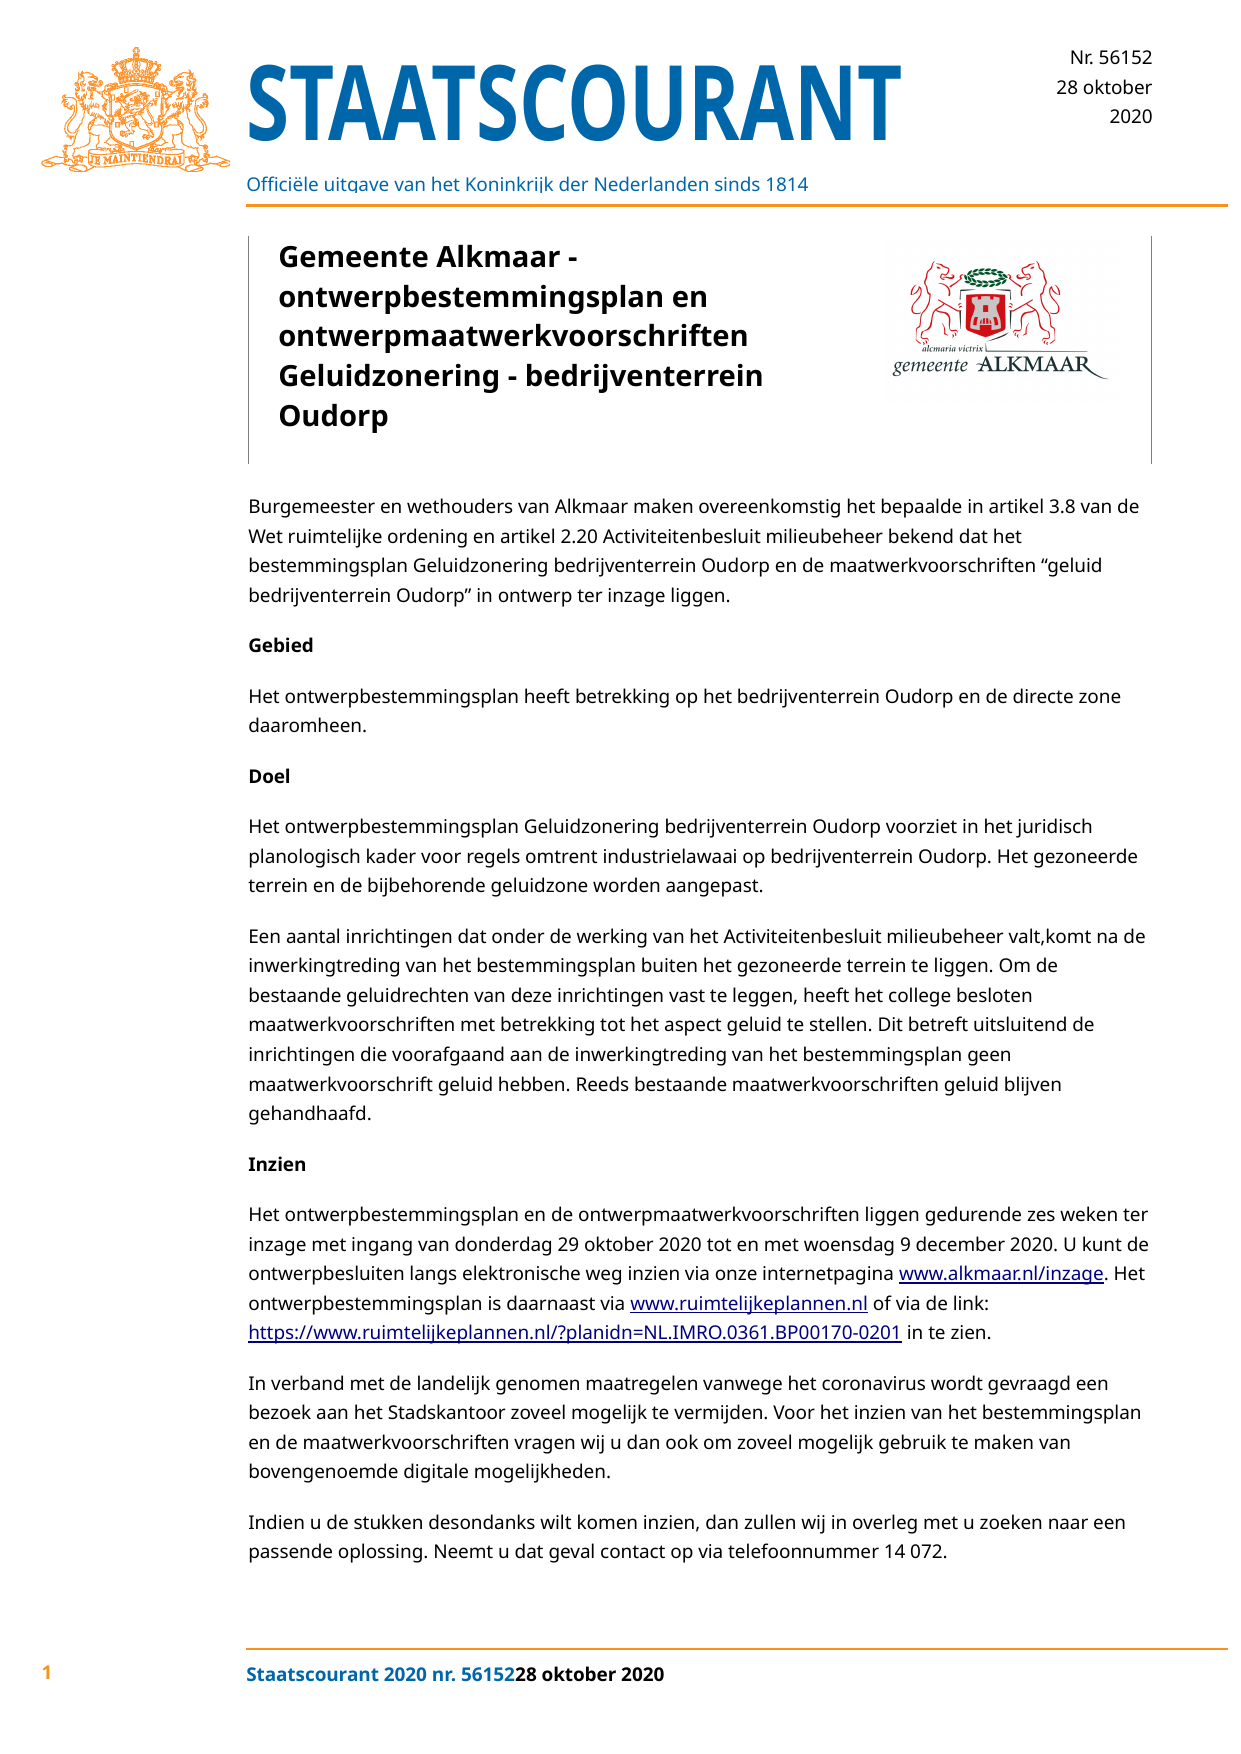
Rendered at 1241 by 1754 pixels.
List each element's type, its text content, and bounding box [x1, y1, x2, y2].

table_header Gemeente Alkmaar - ontwerpbestemmingsplan en ontwerpmaatwerkvoorschriften Geluidzonering - bedrijventerrein Oudorp [249, 236, 850, 464]
text Indien u de stukken desondanks wilt komen inzien, dan zullen wij in overleg met u zoeken naar een passende oplossing. Neemt u dat geval contact op via telefoonnummer 14 072. [248, 1509, 1152, 1564]
text Het ontwerpbestemmingsplan en de ontwerpmaatwerkvoorschriften liggen gedurende zes weken ter inzage met ingang van donderdag 29 oktober 2020 tot en met woensdag 9 december 2020. U kunt de ontwerpbesluiten langs elektronische weg inzien via onze internetpagina www.alkmaar.nl/inzage. Het ontwerpbestemmingsplan is daarnaast via www.ruimtelijkeplannen.nl of via de link: https://www.ruimtelijkeplannen.nl/?planidn=NL.IMRO.0361.BP00170-0201 in te zien. [248, 1201, 1152, 1345]
text Gebied [248, 632, 1152, 658]
picture [882, 236, 1119, 404]
text Een aantal inrichtingen dat onder de werking van het Activiteitenbesluit milieubeheer valt,komt na de inwerkingtreding van het bestemmingsplan buiten het gezoneerde terrein te liggen. Om de bestaande geluidrechten van deze inrichtingen vast te leggen, heeft het college besloten maatwerkvoorschriften met betrekking tot het aspect geluid te stellen. Dit betreft uitsluitend de inrichtingen die voorafgaand aan de inwerkingtreding van het bestemmingsplan geen maatwerkvoorschrift geluid hebben. Reeds bestaande maatwerkvoorschriften geluid blijven gehandhaafd. [248, 923, 1152, 1126]
table_header [850, 236, 1151, 464]
text Het ontwerpbestemmingsplan Geluidzonering bedrijventerrein Oudorp voorziet in het juridisch planologisch kader voor regels omtrent industrielawaai op bedrijventerrein Oudorp. Het gezoneerde terrein en de bijbehorende geluidzone worden aangepast. [248, 813, 1152, 898]
text In verband met de landelijk genomen maatregelen vanwege het coronavirus wordt gevraagd een bezoek aan het Stadskantoor zoveel mogelijk te vermijden. Voor het inzien van het bestemmingsplan en de maatwerkvoorschriften vragen wij u dan ook om zoveel mogelijk gebruik te maken van bovengenoemde digitale mogelijkheden. [248, 1370, 1152, 1484]
picture [41, 47, 231, 172]
text Burgemeester en wethouders van Alkmaar maken overeenkomstig het bepaalde in artikel 3.8 van de Wet ruimtelijke ordening en artikel 2.20 Activiteitenbesluit milieubeheer bekend dat het bestemmingsplan Geluidzonering bedrijventerrein Oudorp en de maatwerkvoorschriften “geluid bedrijventerrein Oudorp” in ontwerp ter inzage liggen. [248, 493, 1152, 608]
text Het ontwerpbestemmingsplan heeft betrekking op het bedrijventerrein Oudorp en de directe zone daaromheen. [248, 683, 1152, 738]
text Inzien [248, 1151, 1152, 1177]
text Doel [248, 763, 1152, 789]
